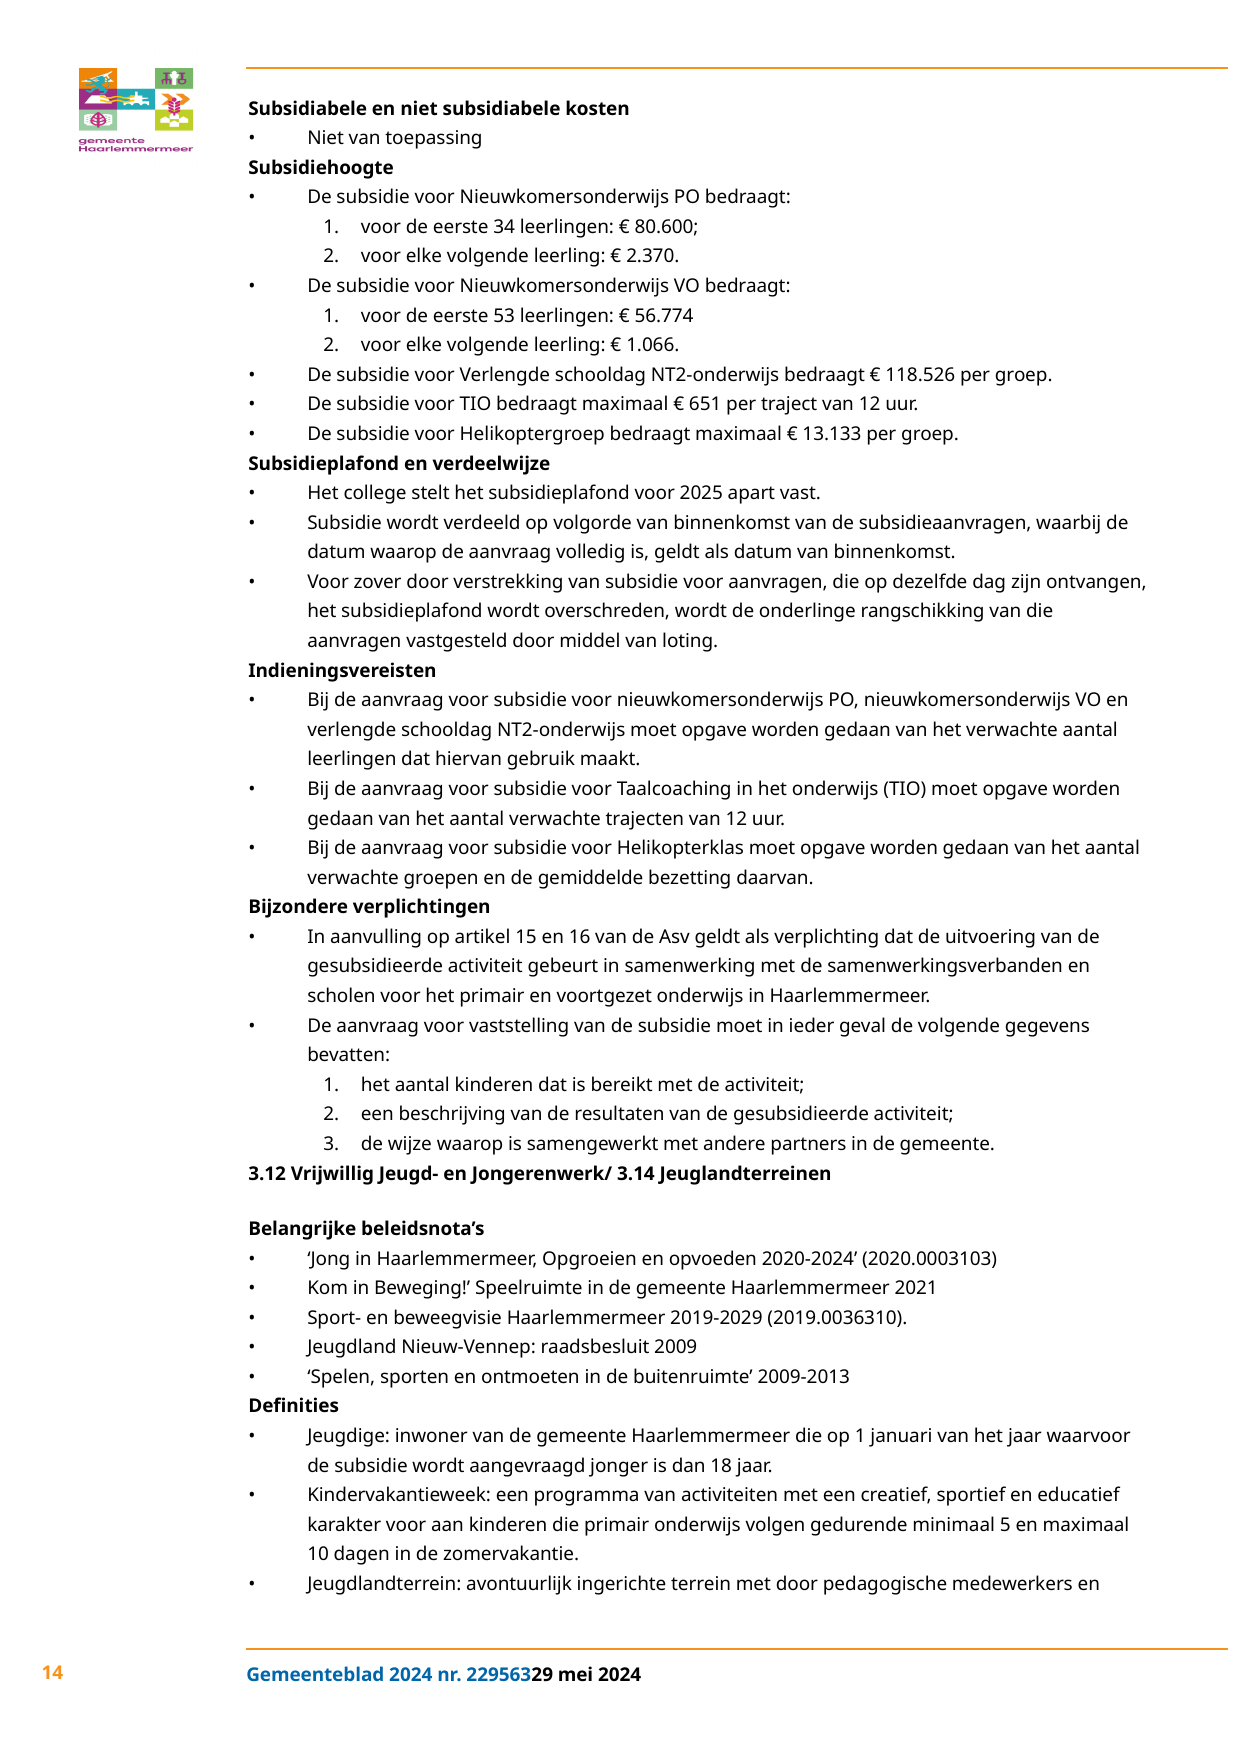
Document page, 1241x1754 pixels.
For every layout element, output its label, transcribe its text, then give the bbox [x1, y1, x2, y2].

text Bijzondere verplichtingen [248, 893, 1152, 919]
text Indieningsvereisten [248, 657, 1152, 683]
list De subsidie voor Verlengde schooldag NT2-onderwijs bedraagt € 118.526 per groep. [248, 361, 1152, 387]
list De subsidie voor TIO bedraagt maximaal € 651 per traject van 12 uur. [248, 391, 1152, 416]
text Subsidiabele en niet subsidiabele kosten [248, 95, 1152, 121]
list Kindervakantieweek: een programma van activiteiten met een creatief, sportief en educatief karakter voor aan kinderen die primair onderwijs volgen gedurende minimaal 5 en maximaal 10 dagen in de zomervakantie. [248, 1481, 1152, 1566]
list Jeugdland Nieuw-Vennep: raadsbesluit 2009 [248, 1333, 1152, 1359]
list Bij de aanvraag voor subsidie voor Helikopterklas moet opgave worden gedaan van het aantal verwachte groepen en de gemiddelde bezetting daarvan. [248, 834, 1152, 890]
list Sport- en beweegvisie Haarlemmermeer 2019-2029 (2019.0036310). [248, 1304, 1152, 1329]
list Bij de aanvraag voor subsidie voor nieuwkomersonderwijs PO, nieuwkomersonderwijs VO en verlengde schooldag NT2-onderwijs moet opgave worden gedaan van het verwachte aantal leerlingen dat hiervan gebruik maakt. [248, 686, 1152, 771]
list Voor zover door verstrekking van subsidie voor aanvragen, die op dezelfde dag zijn ontvangen, het subsidieplafond wordt overschreden, wordt de onderlinge rangschikking van die aanvragen vastgesteld door middel van loting. [248, 568, 1152, 653]
list voor de eerste 53 leerlingen: € 56.774 [323, 302, 1152, 328]
list Jeugdige: inwoner van de gemeente Haarlemmermeer die op 1 januari van het jaar waarvoor de subsidie wordt aangevraagd jonger is dan 18 jaar. [248, 1422, 1152, 1477]
list Jeugdlandterrein: avontuurlijk ingerichte terrein met door pedagogische medewerkers en [248, 1570, 1152, 1596]
list De aanvraag voor vaststelling van de subsidie moet in ieder geval de volgende gegevens bevatten: [248, 1012, 1152, 1067]
text Belangrijke beleidsnota’s [248, 1215, 1152, 1241]
list voor de eerste 34 leerlingen: € 80.600; [323, 213, 1152, 239]
list voor elke volgende leerling: € 1.066. [323, 331, 1152, 357]
text 3.12 Vrijwillig Jeugd- en Jongerenwerk/ 3.14 Jeuglandterreinen [248, 1160, 1152, 1186]
list Het college stelt het subsidieplafond voor 2025 apart vast. [248, 479, 1152, 505]
text Subsidieplafond en verdeelwijze [248, 450, 1152, 476]
list voor elke volgende leerling: € 2.370. [323, 243, 1152, 268]
text Definities [248, 1393, 1152, 1418]
list De subsidie voor Nieuwkomersonderwijs PO bedraagt: [248, 183, 1152, 209]
list Subsidie wordt verdeeld op volgorde van binnenkomst van de subsidieaanvragen, waarbij de datum waarop de aanvraag volledig is, geldt als datum van binnenkomst. [248, 509, 1152, 564]
list In aanvulling op artikel 15 en 16 van de Asv geldt als verplichting dat de uitvoering van de gesubsidieerde activiteit gebeurt in samenwerking met de samenwerkingsverbanden en scholen voor het primair en voortgezet onderwijs in Haarlemmermeer. [248, 923, 1152, 1008]
text Subsidiehoogte [248, 154, 1152, 180]
list De subsidie voor Helikoptergroep bedraagt maximaal € 13.133 per groep. [248, 420, 1152, 446]
list Kom in Beweging!’ Speelruimte in de gemeente Haarlemmermeer 2021 [248, 1274, 1152, 1300]
picture [41, 47, 231, 172]
list ‘Spelen, sporten en ontmoeten in de buitenruimte’ 2009-2013 [248, 1363, 1152, 1389]
list Niet van toepassing [248, 124, 1152, 150]
list De subsidie voor Nieuwkomersonderwijs VO bedraagt: [248, 272, 1152, 298]
list het aantal kinderen dat is bereikt met de activiteit; [323, 1071, 1152, 1097]
list Bij de aanvraag voor subsidie voor Taalcoaching in het onderwijs (TIO) moet opgave worden gedaan van het aantal verwachte trajecten van 12 uur. [248, 775, 1152, 831]
list ‘Jong in Haarlemmermeer, Opgroeien en opvoeden 2020-2024’ (2020.0003103) [248, 1245, 1152, 1270]
list een beschrijving van de resultaten van de gesubsidieerde activiteit; [323, 1101, 1152, 1126]
list de wijze waarop is samengewerkt met andere partners in de gemeente. [323, 1130, 1152, 1156]
